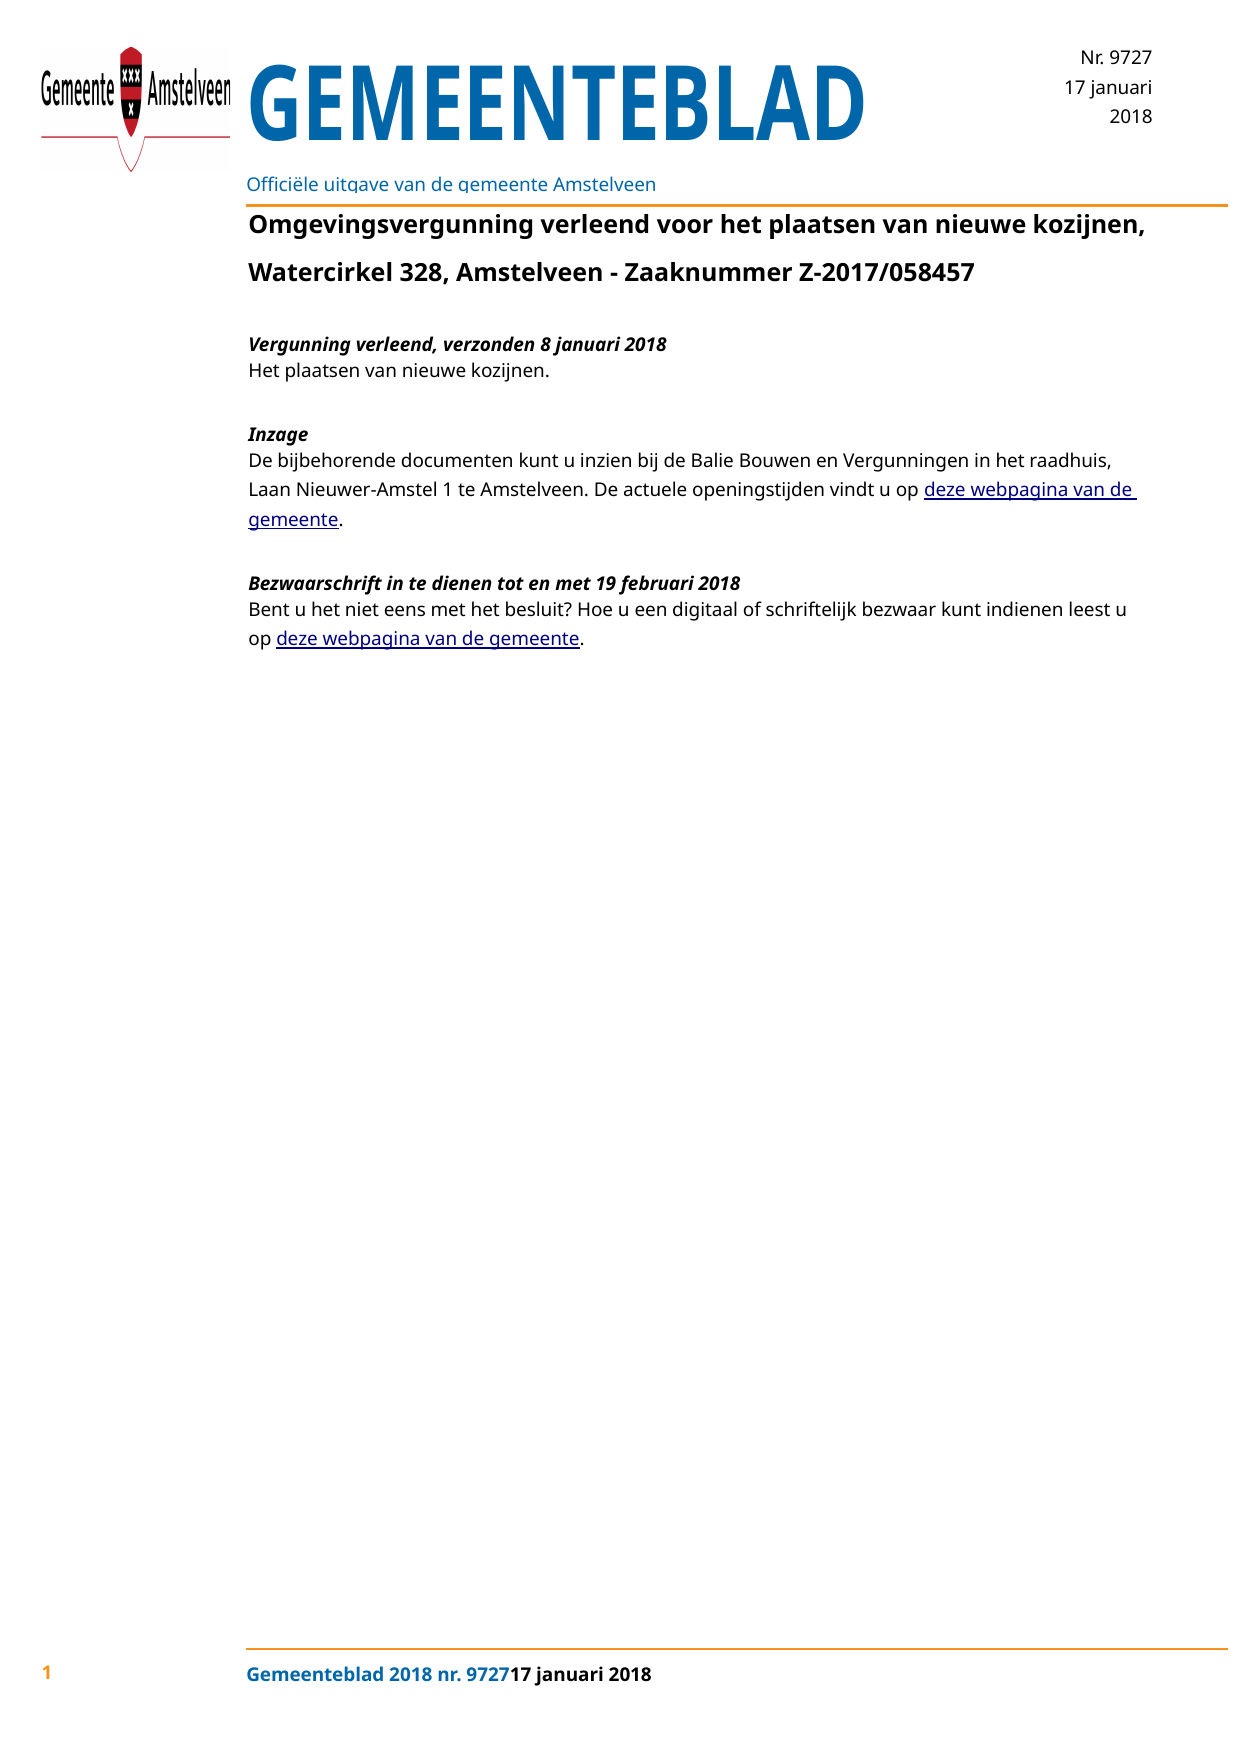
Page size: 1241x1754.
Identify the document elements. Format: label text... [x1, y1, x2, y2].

text Inzage [248, 421, 1152, 447]
picture [41, 47, 231, 172]
text De bijbehorende documenten kunt u inzien bij de Balie Bouwen en Vergunningen in het raadhuis, Laan Nieuwer-Amstel 1 te Amstelveen. De actuele openingstijden vindt u op deze webpagina van de gemeente. [248, 447, 1152, 532]
text Het plaatsen van nieuwe kozijnen. [248, 357, 1152, 383]
text Bent u het niet eens met het besluit? Hoe u een digitaal of schriftelijk bezwaar kunt indienen leest u op deze webpagina van de gemeente. [248, 596, 1152, 651]
text Bezwaarschrift in te dienen tot en met 19 februari 2018 [248, 570, 1152, 596]
text Omgevingsvergunning verleend voor het plaatsen van nieuwe kozijnen, Watercirkel 328, Amstelveen - Zaaknummer Z-2017/058457 [248, 207, 1152, 288]
text Vergunning verleend, verzonden 8 januari 2018 [248, 331, 1152, 357]
